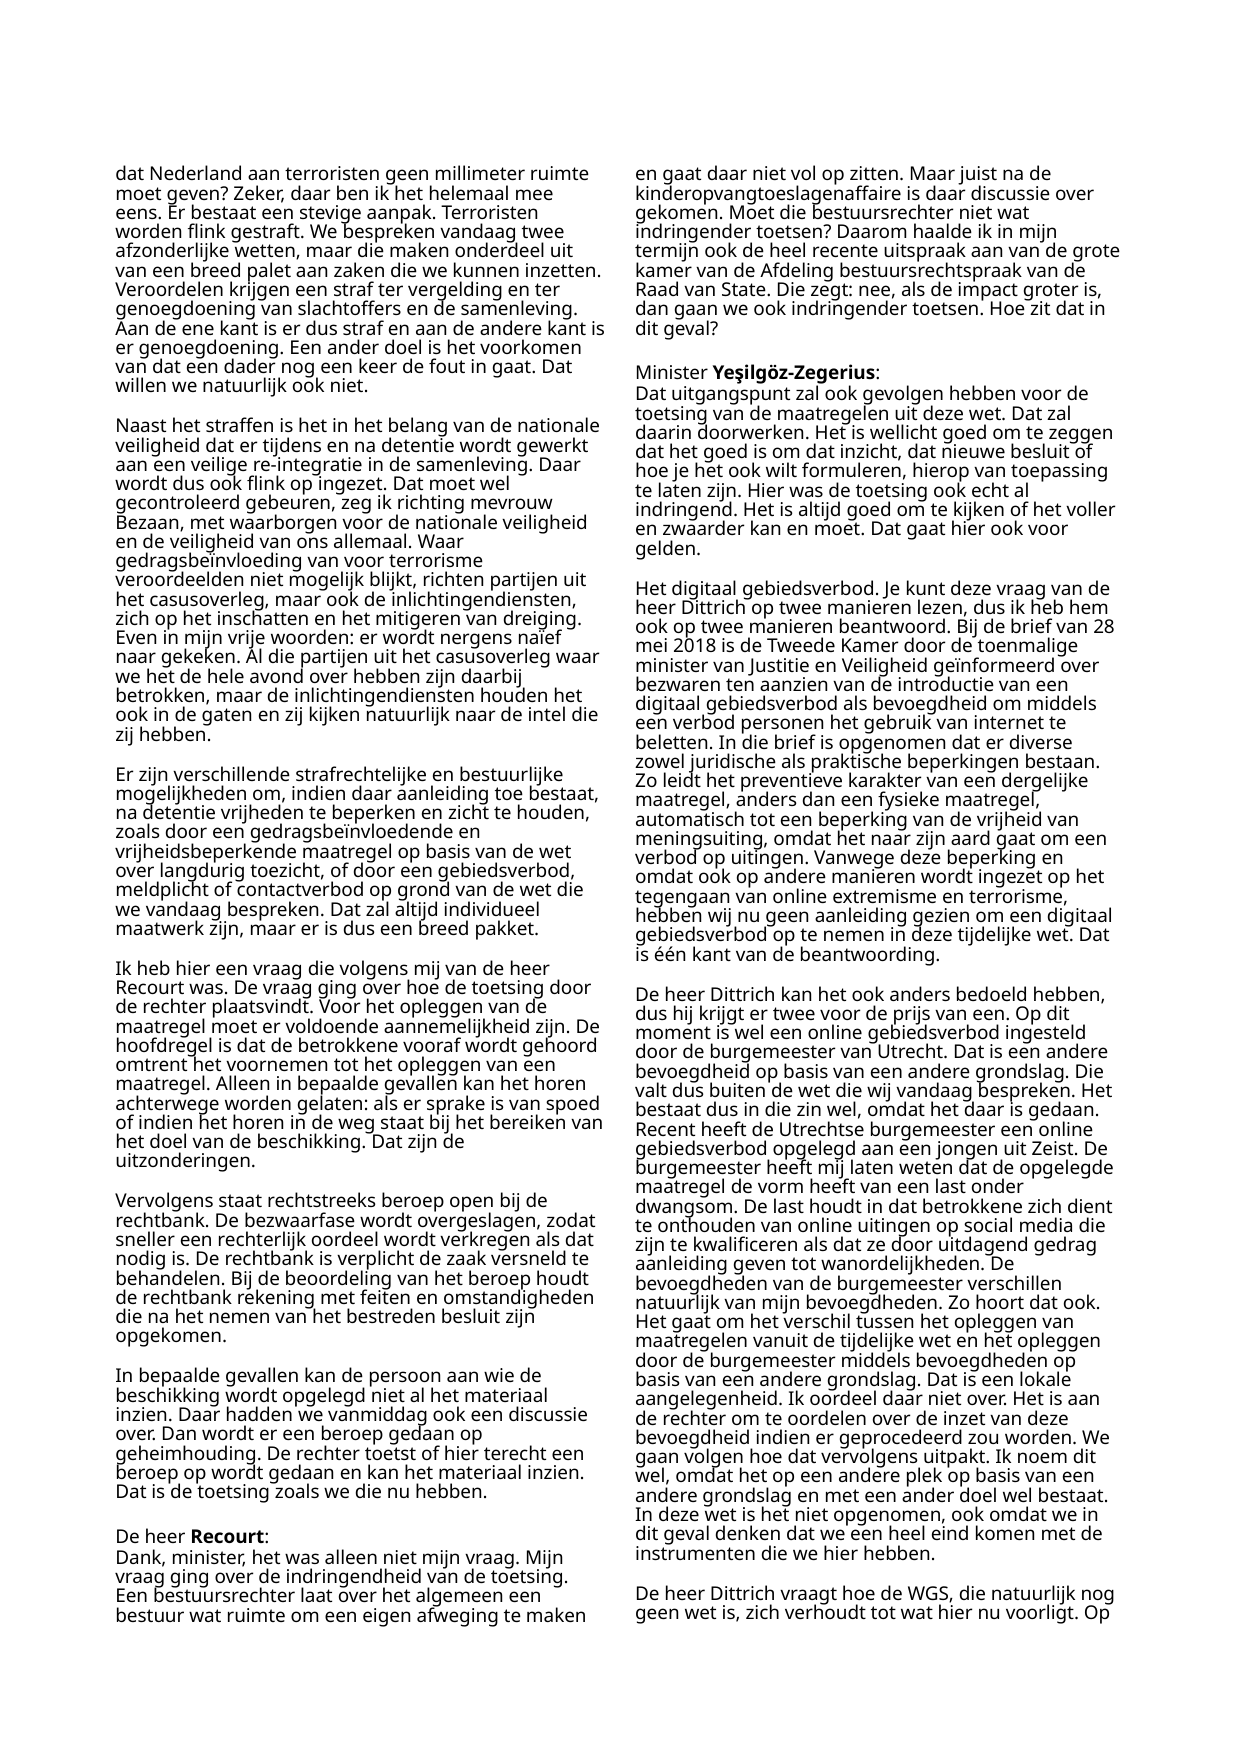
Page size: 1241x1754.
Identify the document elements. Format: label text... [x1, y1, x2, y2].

text Het digitaal gebiedsverbod. Je kunt deze vraag van de heer Dittrich op twee manieren lezen, dus ik heb hem ook op twee manieren beantwoord. Bij de brief van 28 mei 2018 is de Tweede Kamer door de toenmalige minister van Justitie en Veiligheid geïnformeerd over bezwaren ten aanzien van de introductie van een digitaal gebiedsverbod als bevoegdheid om middels een verbod personen het gebruik van internet te beletten. In die brief is opgenomen dat er diverse zowel juridische als praktische beperkingen bestaan. Zo leidt het preventieve karakter van een dergelijke maatregel, anders dan een fysieke maatregel, automatisch tot een beperking van de vrijheid van meningsuiting, omdat het naar zijn aard gaat om een verbod op uitingen. Vanwege deze beperking en omdat ook op andere manieren wordt ingezet op het tegengaan van online extremisme en terrorisme, hebben wij nu geen aanleiding gezien om een digitaal gebiedsverbod op te nemen in deze tijdelijke wet. Dat is één kant van de beantwoording. [635, 579, 1125, 965]
text De heer Dittrich kan het ook anders bedoeld hebben, dus hij krijgt er twee voor de prijs van een. Op dit moment is wel een online gebiedsverbod ingesteld door de burgemeester van Utrecht. Dat is een andere bevoegdheid op basis van een andere grondslag. Die valt dus buiten de wet die wij vandaag bespreken. Het bestaat dus in die zin wel, omdat het daar is gedaan. Recent heeft de Utrechtse burgemeester een online gebiedsverbod opgelegd aan een jongen uit Zeist. De burgemeester heeft mij laten weten dat de opgelegde maatregel de vorm heeft van een last onder dwangsom. De last houdt in dat betrokkene zich dient te onthouden van online uitingen op social media die zijn te kwalificeren als dat ze door uitdagend gedrag aanleiding geven tot wanordelijkheden. De bevoegdheden van de burgemeester verschillen natuurlijk van mijn bevoegdheden. Zo hoort dat ook. Het gaat om het verschil tussen het opleggen van maatregelen vanuit de tijdelijke wet en het opleggen door de burgemeester middels bevoegdheden op basis van een andere grondslag. Dat is een lokale aangelegenheid. Ik oordeel daar niet over. Het is aan de rechter om te oordelen over de inzet van deze bevoegdheid indien er geprocedeerd zou worden. We gaan volgen hoe dat vervolgens uitpakt. Ik noem dit wel, omdat het op een andere plek op basis van een andere grondslag en met een ander doel wel bestaat. In deze wet is het niet opgenomen, ook omdat we in dit geval denken dat we een heel eind komen met de instrumenten die we hier hebben. [635, 986, 1125, 1564]
text De heer Recourt: [115, 1523, 605, 1549]
text Ik heb hier een vraag die volgens mij van de heer Recourt was. De vraag ging over hoe de toetsing door de rechter plaatsvindt. Voor het opleggen van de maatregel moet er voldoende aannemelijkheid zijn. De hoofdregel is dat de betrokkene vooraf wordt gehoord omtrent het voornemen tot het opleggen van een maatregel. Alleen in bepaalde gevallen kan het horen achterwege worden gelaten: als er sprake is van spoed of indien het horen in de weg staat bij het bereiken van het doel van de beschikking. Dat zijn de uitzonderingen. [115, 960, 605, 1172]
text Er zijn verschillende strafrechtelijke en bestuurlijke mogelijkheden om, indien daar aanleiding toe bestaat, na detentie vrijheden te beperken en zicht te houden, zoals door een gedragsbeïnvloedende en vrijheidsbeperkende maatregel op basis van de wet over langdurig toezicht, of door een gebiedsverbod, meldplicht of contactverbod op grond van de wet die we vandaag bespreken. Dat zal altijd individueel maatwerk zijn, maar er is dus een breed pakket. [115, 766, 605, 939]
text Vervolgens staat rechtstreeks beroep open bij de rechtbank. De bezwaarfase wordt overgeslagen, zodat sneller een rechterlijk oordeel wordt verkregen als dat nodig is. De rechtbank is verplicht de zaak versneld te behandelen. Bij de beoordeling van het beroep houdt de rechtbank rekening met feiten en omstandigheden die na het nemen van het bestreden besluit zijn opgekomen. [115, 1192, 605, 1347]
text Dank, minister, het was alleen niet mijn vraag. Mijn vraag ging over de indringendheid van de toetsing. Een bestuursrechter laat over het algemeen een bestuur wat ruimte om een eigen afweging te maken [115, 1549, 605, 1626]
text Minister Yeşilgöz-Zegerius: [635, 359, 1125, 385]
text en gaat daar niet vol op zitten. Maar juist na de kinderopvangtoeslagenaffaire is daar discussie over gekomen. Moet die bestuursrechter niet wat indringender toetsen? Daarom haalde ik in mijn termijn ook de heel recente uitspraak aan van de grote kamer van de Afdeling bestuursrechtspraak van de Raad van State. Die zegt: nee, als de impact groter is, dan gaan we ook indringender toetsen. Hoe zit dat in dit geval? [635, 165, 1125, 339]
text De heer Dittrich vraagt hoe de WGS, die natuurlijk nog geen wet is, zich verhoudt tot wat hier nu voorligt. Op [635, 1584, 1125, 1623]
text Dat uitgangspunt zal ook gevolgen hebben voor de toetsing van de maatregelen uit deze wet. Dat zal daarin doorwerken. Het is wellicht goed om te zeggen dat het goed is om dat inzicht, dat nieuwe besluit of hoe je het ook wilt formuleren, hierop van toepassing te laten zijn. Hier was de toetsing ook echt al indringend. Het is altijd goed om te kijken of het voller en zwaarder kan en moet. Dat gaat hier ook voor gelden. [635, 385, 1125, 559]
text In bepaalde gevallen kan de persoon aan wie de beschikking wordt opgelegd niet al het materiaal inzien. Daar hadden we vanmiddag ook een discussie over. Dan wordt er een beroep gedaan op geheimhouding. De rechter toetst of hier terecht een beroep op wordt gedaan en kan het materiaal inzien. Dat is de toetsing zoals we die nu hebben. [115, 1367, 605, 1502]
text dat Nederland aan terroristen geen millimeter ruimte moet geven? Zeker, daar ben ik het helemaal mee eens. Er bestaat een stevige aanpak. Terroristen worden flink gestraft. We bespreken vandaag twee afzonderlijke wetten, maar die maken onderdeel uit van een breed palet aan zaken die we kunnen inzetten. Veroordelen krijgen een straf ter vergelding en ter genoegdoening van slachtoffers en de samenleving. Aan de ene kant is er dus straf en aan de andere kant is er genoegdoening. Een ander doel is het voorkomen van dat een dader nog een keer de fout in gaat. Dat willen we natuurlijk ook niet. [115, 165, 605, 397]
text Naast het straffen is het in het belang van de nationale veiligheid dat er tijdens en na detentie wordt gewerkt aan een veilige re-integratie in de samenleving. Daar wordt dus ook flink op ingezet. Dat moet wel gecontroleerd gebeuren, zeg ik richting mevrouw Bezaan, met waarborgen voor de nationale veiligheid en de veiligheid van ons allemaal. Waar gedragsbeïnvloeding van voor terrorisme veroordeelden niet mogelijk blijkt, richten partijen uit het casusoverleg, maar ook de inlichtingendiensten, zich op het inschatten en het mitigeren van dreiging. Even in mijn vrije woorden: er wordt nergens naïef naar gekeken. Al die partijen uit het casusoverleg waar we het de hele avond over hebben zijn daarbij betrokken, maar de inlichtingendiensten houden het ook in de gaten en zij kijken natuurlijk naar de intel die zij hebben. [115, 417, 605, 745]
